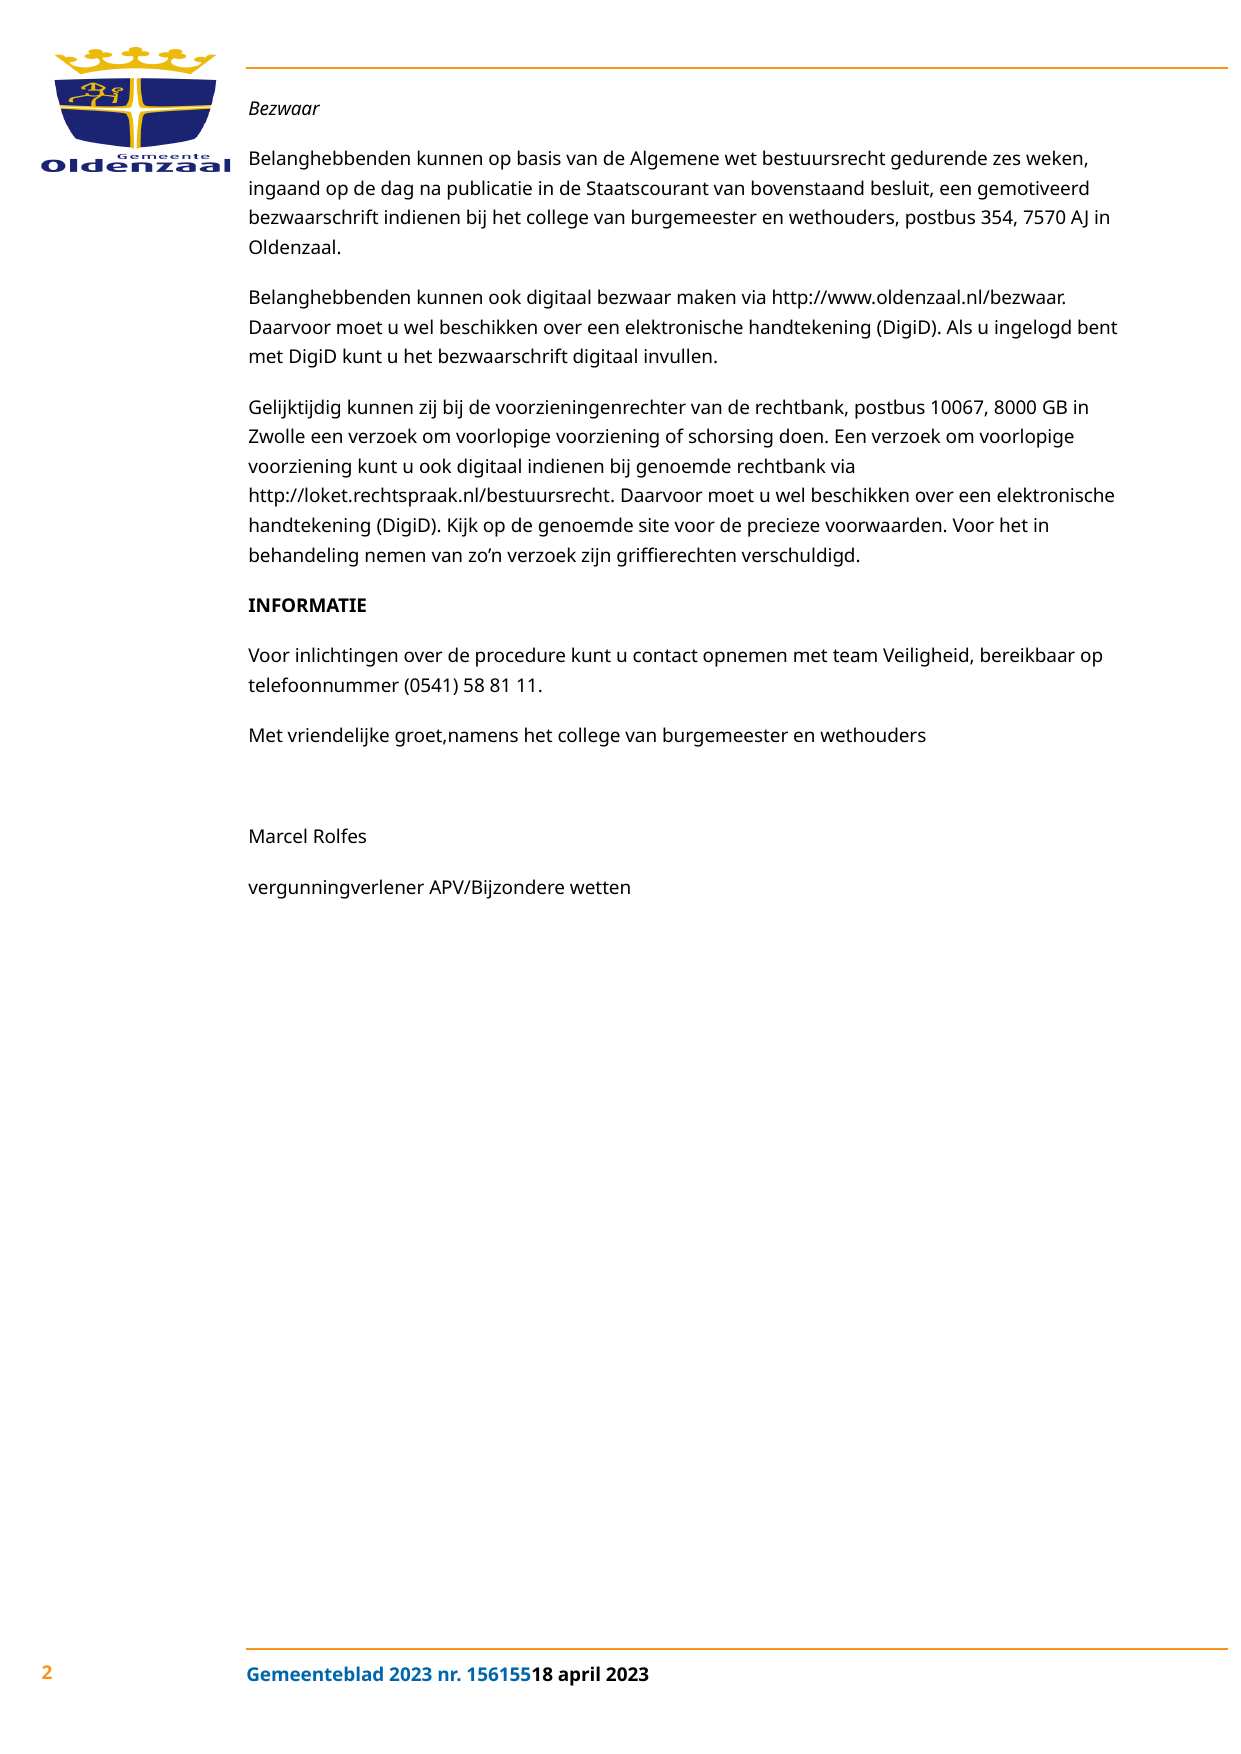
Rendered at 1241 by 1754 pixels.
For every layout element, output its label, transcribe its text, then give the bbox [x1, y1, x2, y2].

text INFORMATIE [248, 592, 1152, 618]
text Met vriendelijke groet,namens het college van burgemeester en wethouders [248, 723, 1152, 748]
text Belanghebbenden kunnen op basis van de Algemene wet bestuursrecht gedurende zes weken, ingaand op de dag na publicatie in de Staatscourant van bovenstaand besluit, een gemotiveerd bezwaarschrift indienen bij het college van burgemeester en wethouders, postbus 354, 7570 AJ in Oldenzaal. [248, 145, 1152, 260]
text Voor inlichtingen over de procedure kunt u contact opnemen met team Veiligheid, bereikbaar op telefoonnummer (0541) 58 81 11. [248, 643, 1152, 698]
text Marcel Rolfes [248, 823, 1152, 849]
text Belanghebbenden kunnen ook digitaal bezwaar maken via http://www.oldenzaal.nl/bezwaar. Daarvoor moet u wel beschikken over een elektronische handtekening (DigiD). Als u ingelogd bent met DigiD kunt u het bezwaarschrift digitaal invullen. [248, 284, 1152, 369]
text Gelijktijdig kunnen zij bij de voorzieningenrechter van de rechtbank, postbus 10067, 8000 GB in Zwolle een verzoek om voorlopige voorziening of schorsing doen. Een verzoek om voorlopige voorziening kunt u ook digitaal indienen bij genoemde rechtbank via http://loket.rechtspraak.nl/bestuursrecht. Daarvoor moet u wel beschikken over een elektronische handtekening (DigiD). Kijk op de genoemde site voor de precieze voorwaarden. Voor het in behandeling nemen van zo’n verzoek zijn griffierechten verschuldigd. [248, 394, 1152, 568]
text vergunningverlener APV/Bijzondere wetten [248, 874, 1152, 900]
picture [41, 47, 231, 172]
text Bezwaar [248, 95, 1152, 121]
